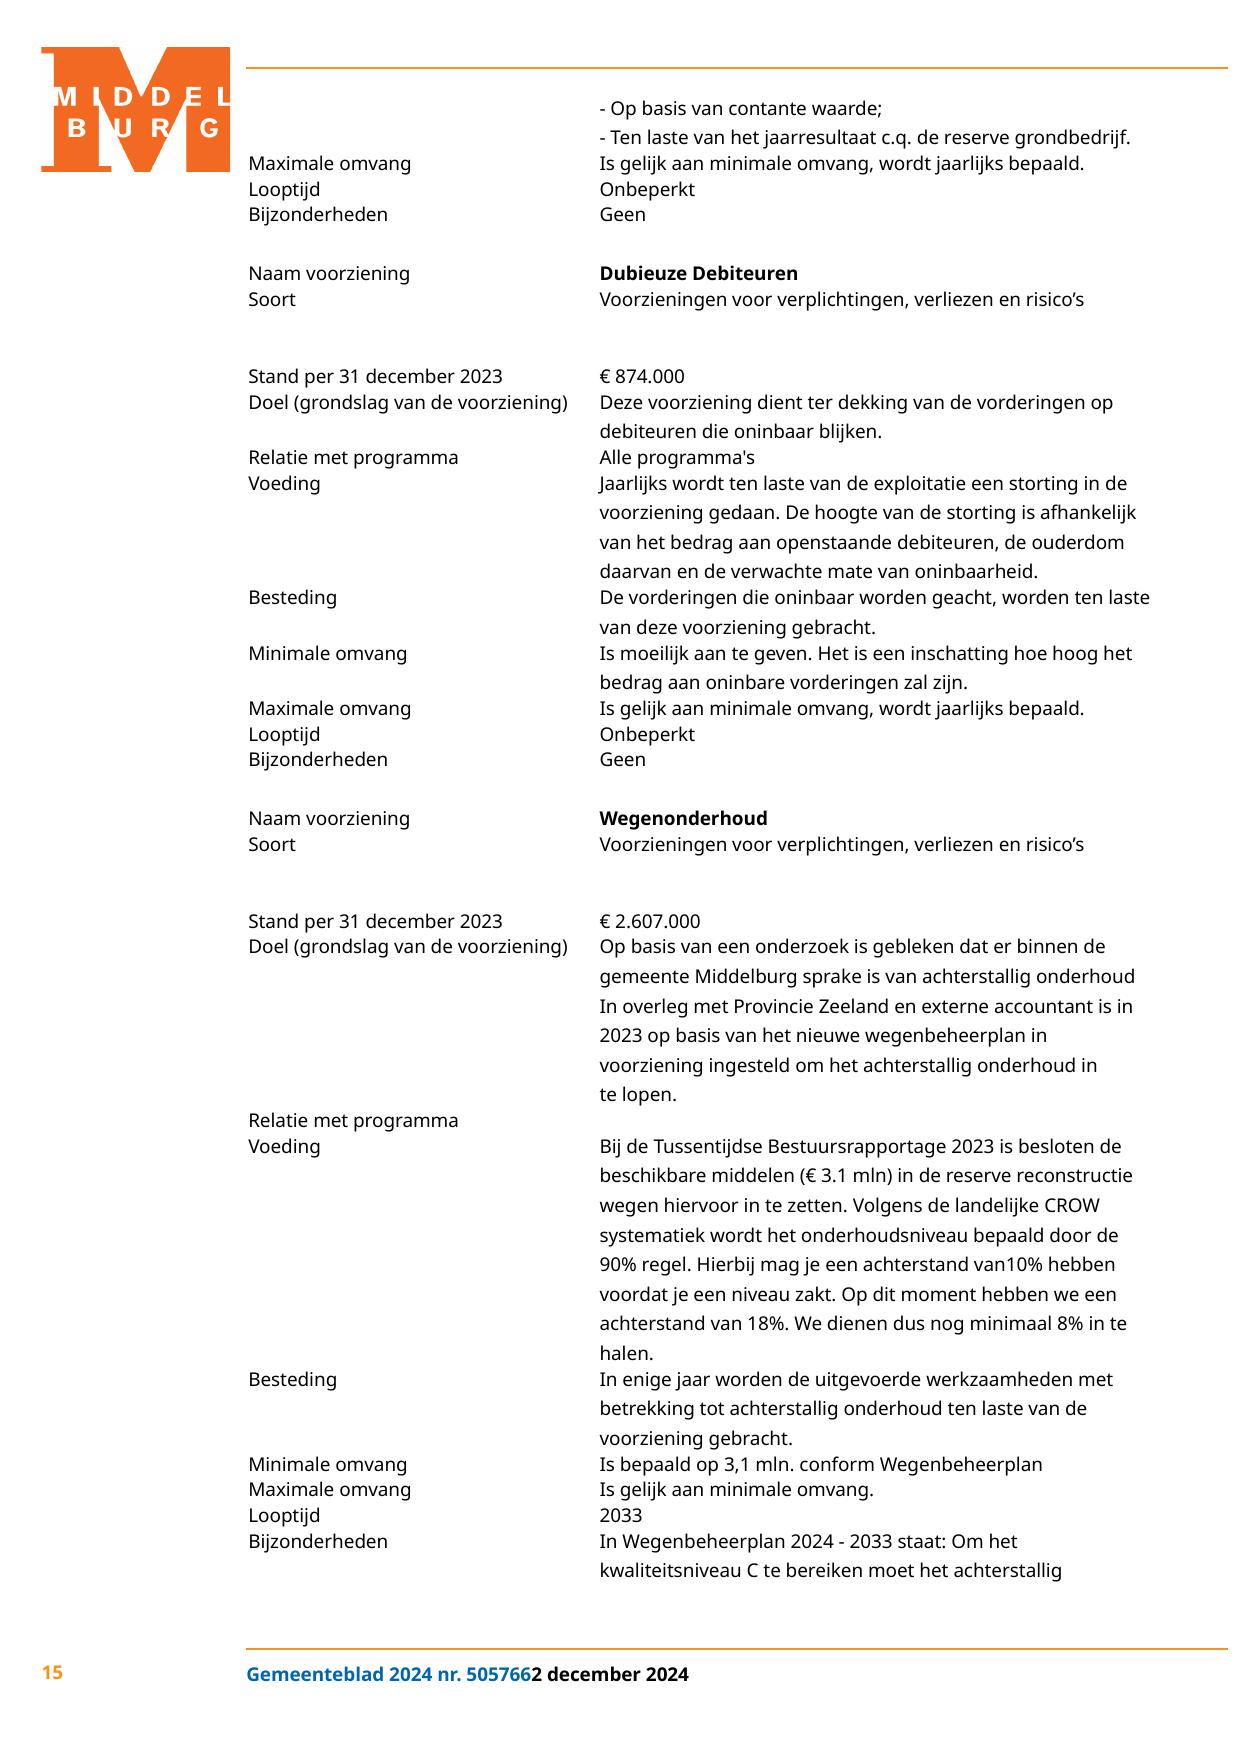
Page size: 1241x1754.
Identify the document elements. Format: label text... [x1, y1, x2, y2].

table_cell Maximale omvang [248, 150, 599, 176]
picture [41, 47, 231, 172]
table_cell Jaarlijks wordt ten laste van de exploitatie een storting in de voorziening gedaan. De hoogte van de storting is afhankelijk van het bedrag aan openstaande debiteuren, de ouderdom daarvan en de verwachte mate van oninbaarheid. [599, 470, 1152, 584]
table_cell Bij de Tussentijdse Bestuursrapportage 2023 is besloten de beschikbare middelen (€ 3.1 mln) in de reserve reconstructie wegen hiervoor in te zetten. Volgens de landelijke CROW systematiek wordt het onderhoudsniveau bepaald door de 90% regel. Hierbij mag je een achterstand van10% hebben voordat je een niveau zakt. Op dit moment hebben we een achterstand van 18%. We dienen dus nog minimaal 8% in te halen. [599, 1133, 1152, 1366]
table_header Dubieuze Debiteuren [599, 260, 1152, 286]
table_cell Soort [248, 831, 599, 857]
table_cell Stand per 31 december 2023 [248, 363, 599, 389]
table_cell Soort [248, 286, 599, 312]
table_header Wegenonderhoud [599, 805, 1152, 831]
table_cell Besteding [248, 1366, 599, 1451]
table_cell Deze voorziening dient ter dekking van de vorderingen op debiteuren die oninbaar blijken. [599, 389, 1152, 444]
table_cell [248, 312, 599, 337]
table_cell Doel (grondslag van de voorziening) [248, 934, 599, 1107]
table_cell Alle programma's [599, 444, 1152, 470]
table_cell - Op basis van contante waarde; - Ten laste van het jaarresultaat c.q. de reserve grondbedrijf. [599, 95, 1152, 150]
table_cell Is gelijk aan minimale omvang, wordt jaarlijks bepaald. [599, 150, 1152, 176]
table_cell Maximale omvang [248, 695, 599, 721]
table_cell Bijzonderheden [248, 746, 599, 772]
table_cell [248, 95, 599, 150]
table_cell Voorzieningen voor verplichtingen, verliezen en risico’s [599, 286, 1152, 312]
table_cell € 2.607.000 [599, 908, 1152, 934]
table_cell Besteding [248, 584, 599, 640]
table_cell 2033 [599, 1502, 1152, 1528]
table_cell [599, 312, 1152, 337]
table_cell Voeding [248, 470, 599, 584]
table_header Naam voorziening [248, 260, 599, 286]
table_cell Is bepaald op 3,1 mln. conform Wegenbeheerplan [599, 1451, 1152, 1477]
table_cell Is gelijk aan minimale omvang. [599, 1477, 1152, 1502]
table_cell Op basis van een onderzoek is gebleken dat er binnen de gemeente Middelburg sprake is van achterstallig onderhoud In overleg met Provincie Zeeland en externe accountant is in 2023 op basis van het nieuwe wegenbeheerplan in voorziening ingesteld om het achterstallig onderhoud in te lopen. [599, 934, 1152, 1107]
table_cell [599, 1108, 1152, 1133]
table_cell Minimale omvang [248, 1451, 599, 1477]
table_cell € 874.000 [599, 363, 1152, 389]
table_cell De vorderingen die oninbaar worden geacht, worden ten laste van deze voorziening gebracht. [599, 584, 1152, 640]
table_cell Onbeperkt [599, 176, 1152, 202]
table_cell [248, 857, 599, 882]
table_cell Maximale omvang [248, 1477, 599, 1502]
table_cell [248, 882, 599, 908]
table_cell Relatie met programma [248, 444, 599, 470]
table_cell Voeding [248, 1133, 599, 1366]
table_cell Looptijd [248, 721, 599, 746]
table_cell Bijzonderheden [248, 1528, 599, 1583]
table_cell Stand per 31 december 2023 [248, 908, 599, 934]
table_cell Voorzieningen voor verplichtingen, verliezen en risico’s [599, 831, 1152, 857]
table_cell [599, 857, 1152, 882]
table_cell Onbeperkt [599, 721, 1152, 746]
table_cell Geen [599, 202, 1152, 227]
table_cell In enige jaar worden de uitgevoerde werkzaamheden met betrekking tot achterstallig onderhoud ten laste van de voorziening gebracht. [599, 1366, 1152, 1451]
table_cell Is gelijk aan minimale omvang, wordt jaarlijks bepaald. [599, 695, 1152, 721]
table_cell Bijzonderheden [248, 202, 599, 227]
table_header Naam voorziening [248, 805, 599, 831]
table_cell Is moeilijk aan te geven. Het is een inschatting hoe hoog het bedrag aan oninbare vorderingen zal zijn. [599, 640, 1152, 695]
table_cell [599, 882, 1152, 908]
table_cell Minimale omvang [248, 640, 599, 695]
table_cell Relatie met programma [248, 1108, 599, 1133]
table_cell [248, 338, 599, 363]
table_cell Geen [599, 746, 1152, 772]
table_cell Doel (grondslag van de voorziening) [248, 389, 599, 444]
table_cell In Wegenbeheerplan 2024 - 2033 staat: Om het kwaliteitsniveau C te bereiken moet het achterstallig [599, 1528, 1152, 1583]
table_cell [599, 338, 1152, 363]
table_cell Looptijd [248, 1502, 599, 1528]
table_cell Looptijd [248, 176, 599, 202]
